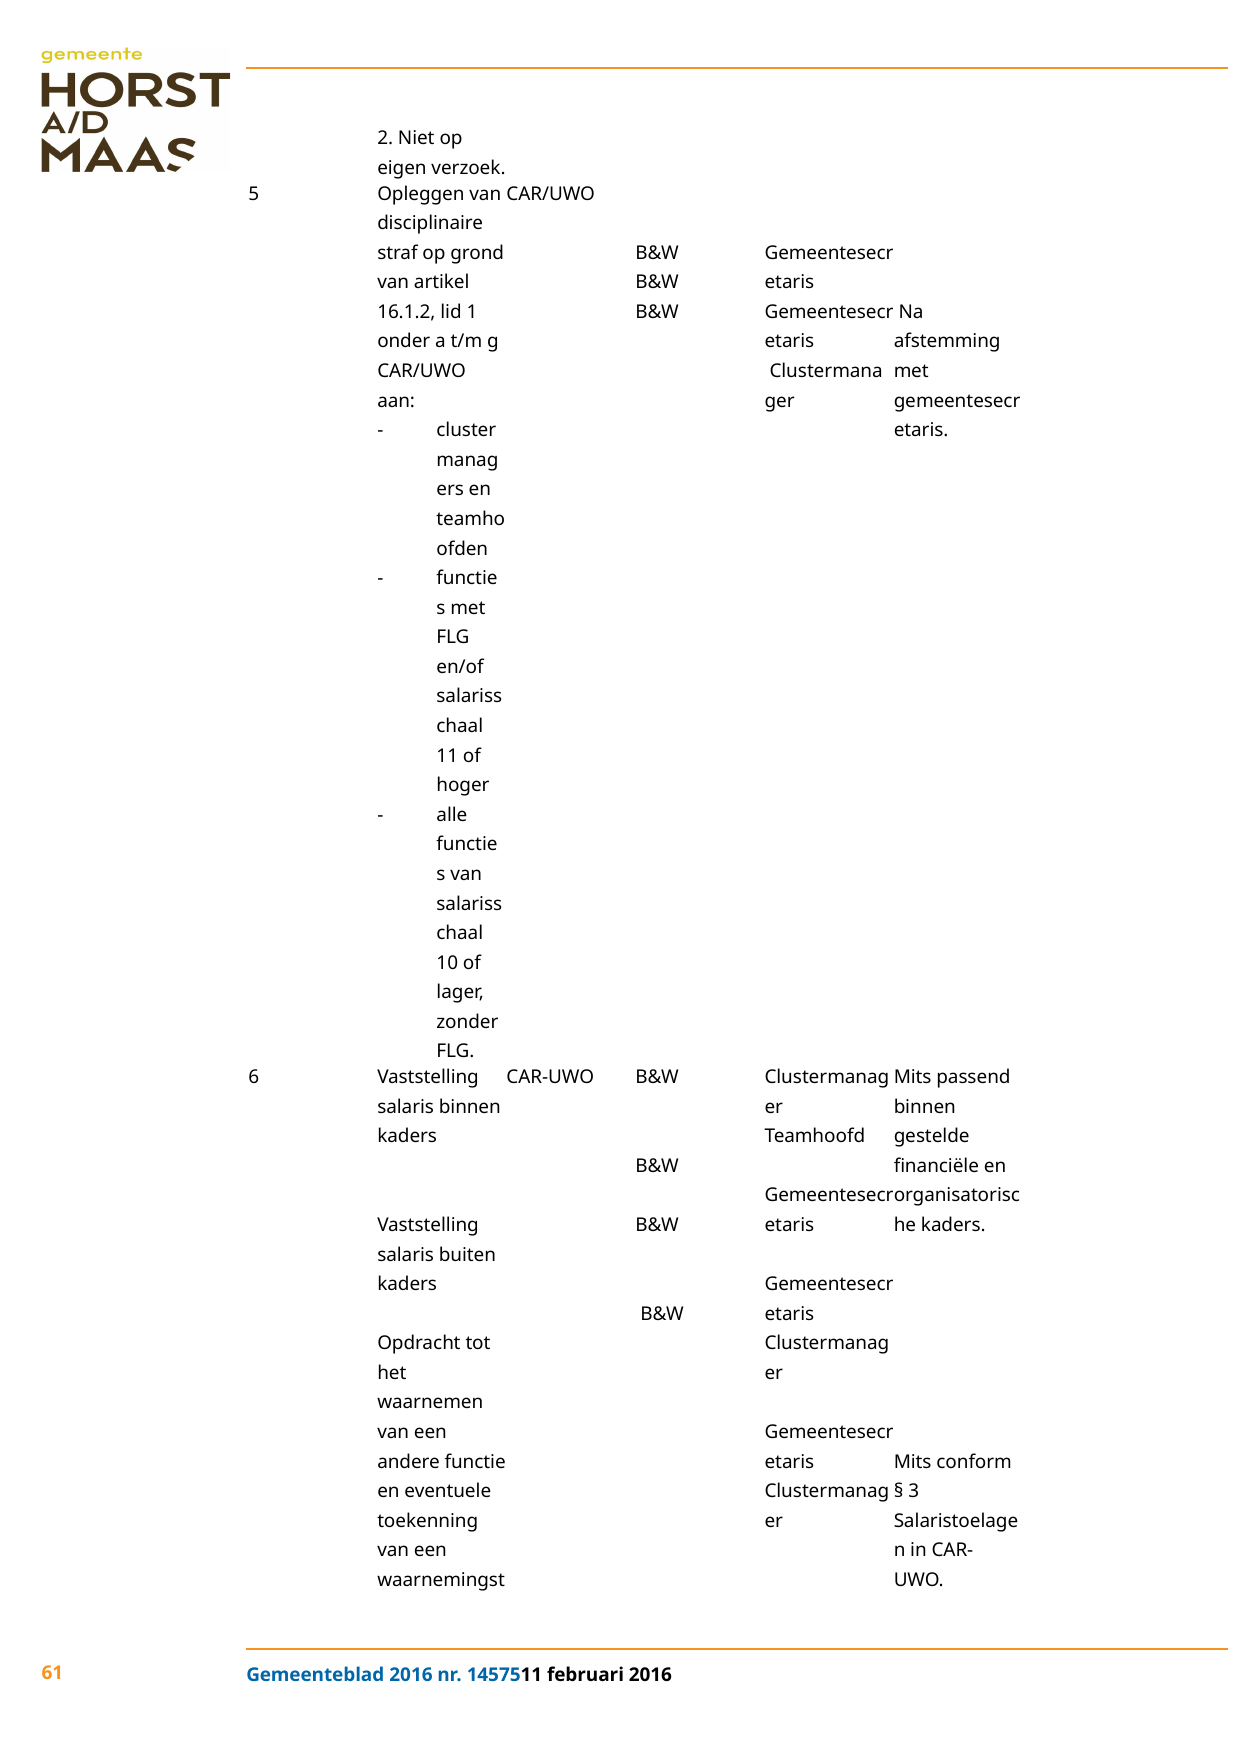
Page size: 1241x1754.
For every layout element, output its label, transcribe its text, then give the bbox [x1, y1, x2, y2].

table_cell [635, 95, 764, 180]
table_cell B&W B&W B&W [635, 180, 764, 1063]
table_cell Gemeentesecretaris Gemeentesecretaris Clustermanager [764, 180, 893, 1063]
table_cell B&W B&W B&W B&W [635, 1063, 764, 1592]
table_cell 2. Niet op eigen verzoek. [377, 95, 506, 180]
table_cell 6 [248, 1063, 377, 1592]
table_cell CAR-UWO [506, 1063, 635, 1592]
table_cell CAR/UWO [506, 180, 635, 1063]
table_cell [506, 95, 635, 180]
picture [41, 47, 231, 172]
table_cell [894, 95, 1022, 180]
table_cell Mits passend binnen gestelde financiële en organisatorische kaders. Mits conform § 3 Salaristoelagen in CAR-UWO. [894, 1063, 1022, 1592]
table_cell Na afstemming met gemeentesecretaris. [894, 180, 1022, 1063]
table_cell Opleggen van disciplinaire straf op grond van artikel 16.1.2, lid 1 onder a t/m g CAR/UWO aan: clustermanagers en teamhoofden functies met FLG en/of salarisschaal 11 of hoger alle functies van salarisschaal 10 of lager, zonder FLG. [377, 180, 506, 1063]
table_cell [764, 95, 893, 180]
table_cell Vaststelling salaris binnen kaders Vaststelling salaris buiten kaders Opdracht tot het waarnemen van een andere functie en eventuele toekenning van een waarnemingst [377, 1063, 506, 1592]
table_cell 5 [248, 180, 377, 1063]
table_cell Clustermanager Teamhoofd Gemeentesecretaris Gemeentesecretaris Clustermanager Gemeentesecretaris Clustermanager [764, 1063, 893, 1592]
table_cell [248, 95, 377, 180]
